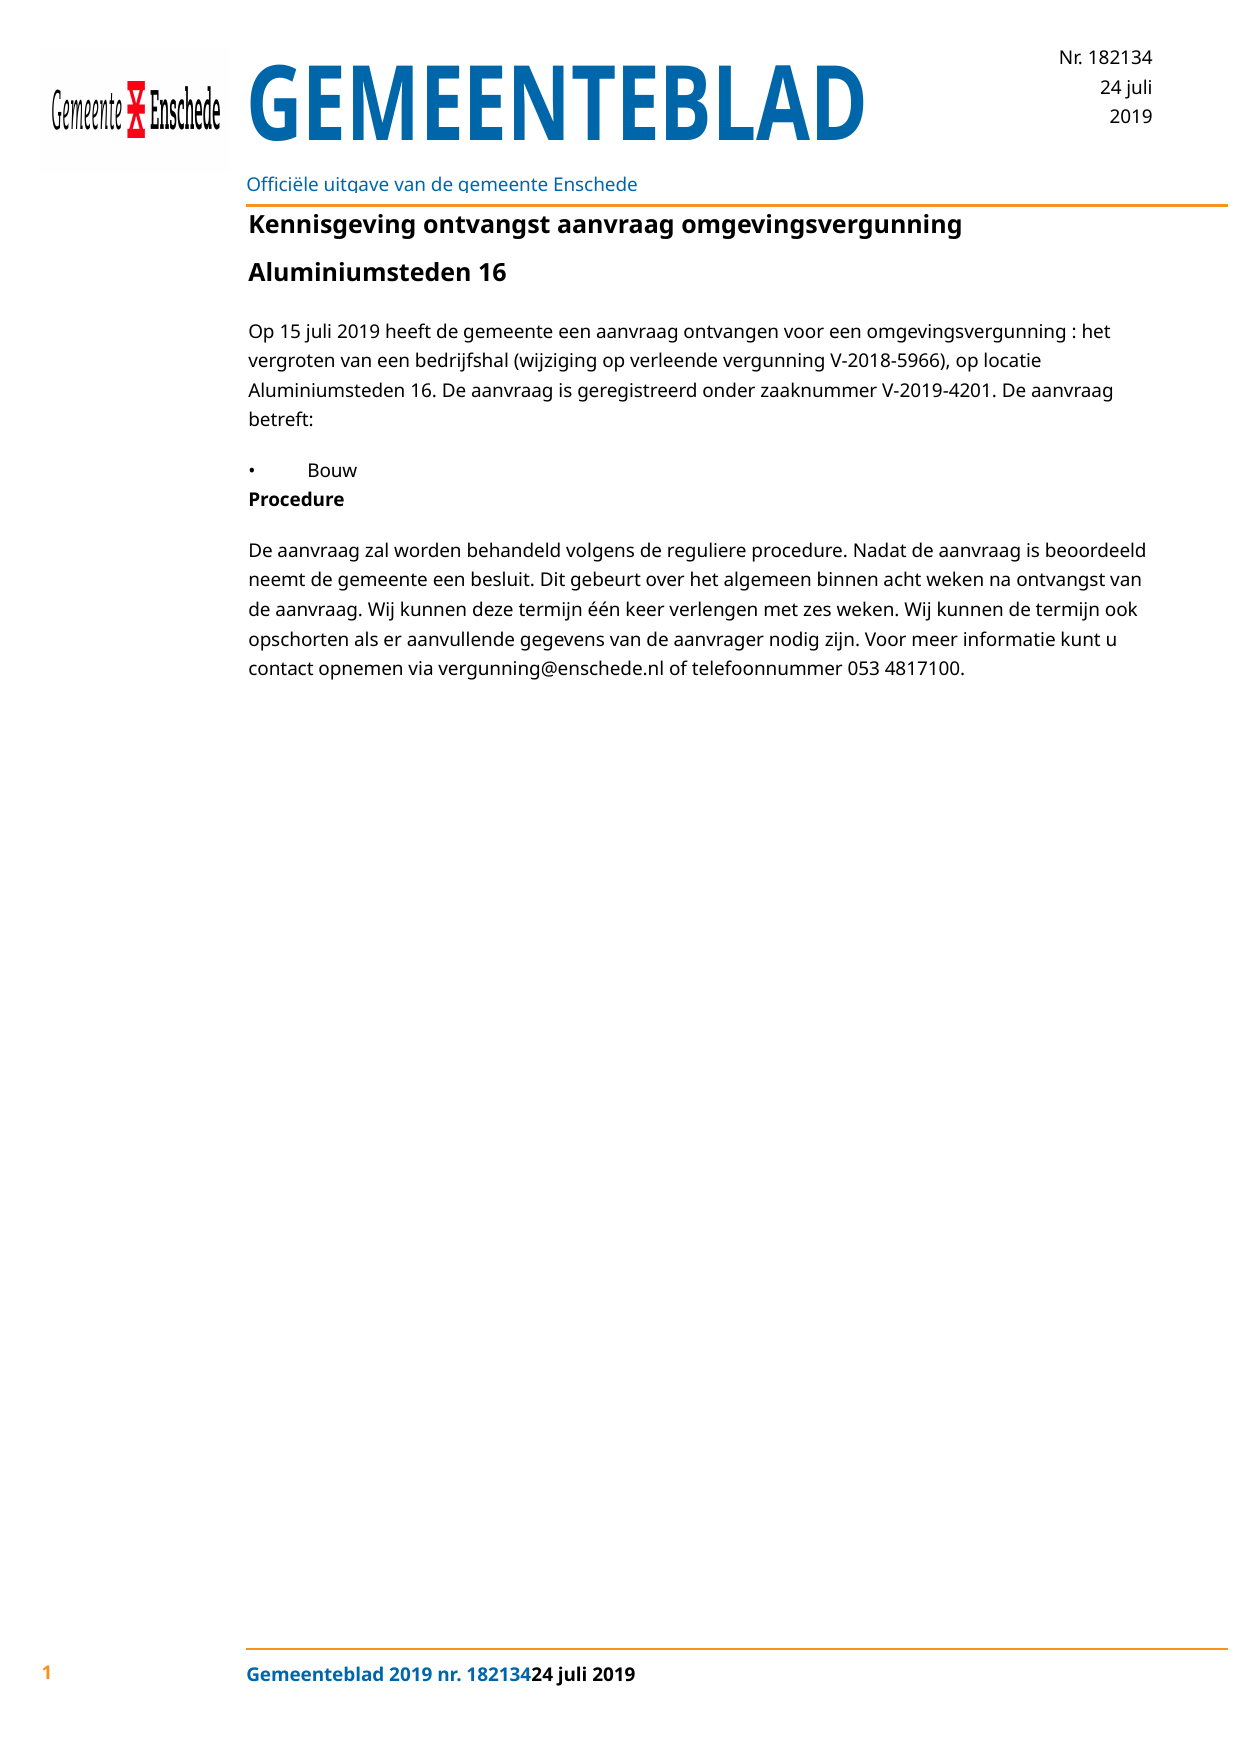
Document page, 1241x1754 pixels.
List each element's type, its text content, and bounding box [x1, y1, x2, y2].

list Bouw [248, 457, 1152, 483]
text Op 15 juli 2019 heeft de gemeente een aanvraag ontvangen voor een omgevingsvergunning : het vergroten van een bedrijfshal (wijziging op verleende vergunning V-2018-5966), op locatie Aluminiumsteden 16. De aanvraag is geregistreerd onder zaaknummer V-2019-4201. De aanvraag betreft: [248, 318, 1152, 432]
text Kennisgeving ontvangst aanvraag omgevingsvergunning Aluminiumsteden 16 [248, 207, 1152, 288]
text De aanvraag zal worden behandeld volgens de reguliere procedure. Nadat de aanvraag is beoordeeld neemt de gemeente een besluit. Dit gebeurt over het algemeen binnen acht weken na ontvangst van de aanvraag. Wij kunnen deze termijn één keer verlengen met zes weken. Wij kunnen de termijn ook opschorten als er aanvullende gegevens van de aanvrager nodig zijn. Voor meer informatie kunt u contact opnemen via vergunning@enschede.nl of telefoonnummer 053 4817100. [248, 537, 1152, 681]
picture [41, 47, 231, 172]
text Procedure [248, 487, 1152, 512]
